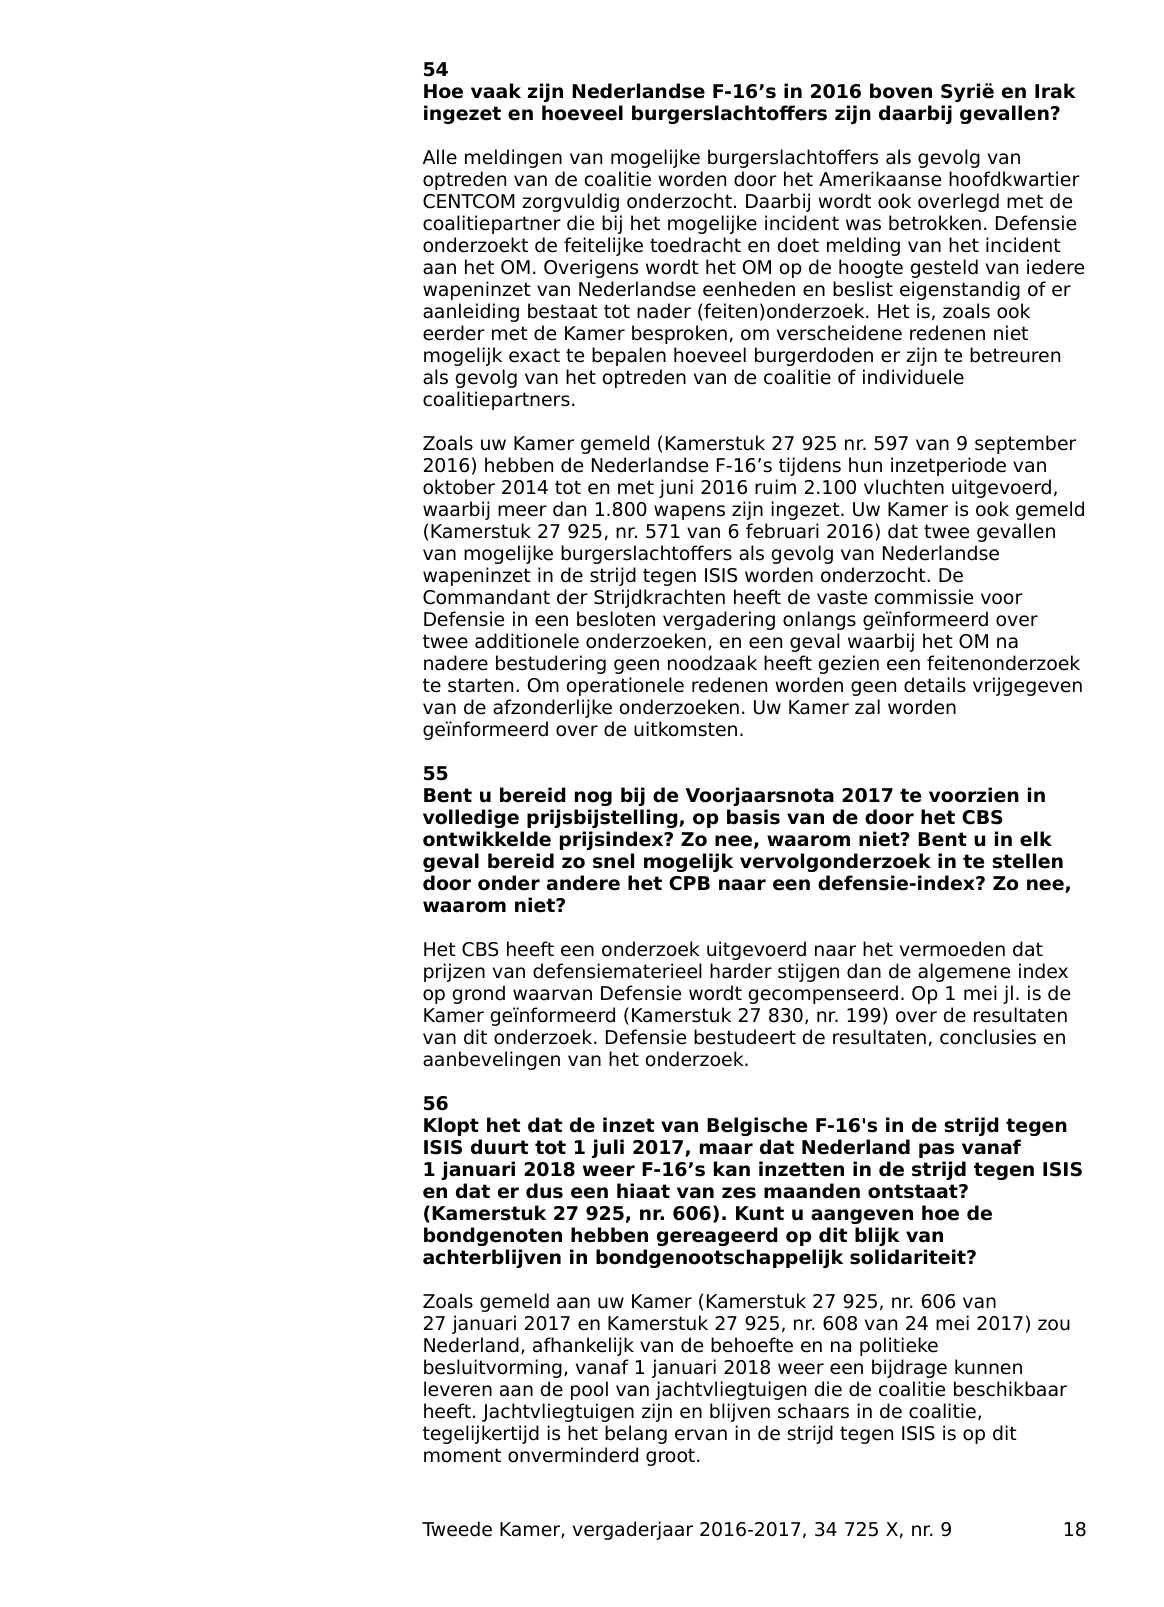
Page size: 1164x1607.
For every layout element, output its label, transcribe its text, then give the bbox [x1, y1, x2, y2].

text Hoe vaak zijn Nederlandse F-16’s in 2016 boven Syrië en Irak ingezet en hoeveel burgerslachtoffers zijn daarbij gevallen? [422, 81, 1087, 125]
text 55 [422, 763, 1087, 785]
text 54 [422, 59, 1087, 81]
text Het CBS heeft een onderzoek uitgevoerd naar het vermoeden dat prijzen van defensiematerieel harder stijgen dan de algemene index op grond waarvan Defensie wordt gecompenseerd. Op 1 mei jl. is de Kamer geïnformeerd (Kamerstuk 27 830, nr. 199) over de resultaten van dit onderzoek. Defensie bestudeert de resultaten, conclusies en aanbevelingen van het onderzoek. [422, 939, 1087, 1071]
text Bent u bereid nog bij de Voorjaarsnota 2017 te voorzien in volledige prijsbijstelling, op basis van de door het CBS ontwikkelde prijsindex? Zo nee, waarom niet? Bent u in elk geval bereid zo snel mogelijk vervolgonderzoek in te stellen door onder andere het CPB naar een defensie-index? Zo nee, waarom niet? [422, 785, 1087, 917]
text Zoals gemeld aan uw Kamer (Kamerstuk 27 925, nr. 606 van 27 januari 2017 en Kamerstuk 27 925, nr. 608 van 24 mei 2017) zou Nederland, afhankelijk van de behoefte en na politieke besluitvorming, vanaf 1 januari 2018 weer een bijdrage kunnen leveren aan de pool van jachtvliegtuigen die de coalitie beschikbaar heeft. Jachtvliegtuigen zijn en blijven schaars in de coalitie, tegelijkertijd is het belang ervan in de strijd tegen ISIS is op dit moment onverminderd groot. [422, 1291, 1087, 1467]
text Zoals uw Kamer gemeld (Kamerstuk 27 925 nr. 597 van 9 september 2016) hebben de Nederlandse F-16’s tijdens hun inzetperiode van oktober 2014 tot en met juni 2016 ruim 2.100 vluchten uitgevoerd, waarbij meer dan 1.800 wapens zijn ingezet. Uw Kamer is ook gemeld (Kamerstuk 27 925, nr. 571 van 6 februari 2016) dat twee gevallen van mogelijke burgerslachtoffers als gevolg van Nederlandse wapeninzet in de strijd tegen ISIS worden onderzocht. De Commandant der Strijdkrachten heeft de vaste commissie voor Defensie in een besloten vergadering onlangs geïnformeerd over twee additionele onderzoeken, en een geval waarbij het OM na nadere bestudering geen noodzaak heeft gezien een feitenonderzoek te starten. Om operationele redenen worden geen details vrijgegeven van de afzonderlijke onderzoeken. Uw Kamer zal worden geïnformeerd over de uitkomsten. [422, 433, 1087, 741]
text Klopt het dat de inzet van Belgische F-16's in de strijd tegen ISIS duurt tot 1 juli 2017, maar dat Nederland pas vanaf 1 januari 2018 weer F-16’s kan inzetten in de strijd tegen ISIS en dat er dus een hiaat van zes maanden ontstaat? (Kamerstuk 27 925, nr. 606). Kunt u aangeven hoe de bondgenoten hebben gereageerd op dit blijk van achterblijven in bondgenootschappelijk solidariteit? [422, 1115, 1087, 1269]
text 56 [422, 1093, 1087, 1115]
text Alle meldingen van mogelijke burgerslachtoffers als gevolg van optreden van de coalitie worden door het Amerikaanse hoofdkwartier CENTCOM zorgvuldig onderzocht. Daarbij wordt ook overlegd met de coalitiepartner die bij het mogelijke incident was betrokken. Defensie onderzoekt de feitelijke toedracht en doet melding van het incident aan het OM. Overigens wordt het OM op de hoogte gesteld van iedere wapeninzet van Nederlandse eenheden en beslist eigenstandig of er aanleiding bestaat tot nader (feiten)onderzoek. Het is, zoals ook eerder met de Kamer besproken, om verscheidene redenen niet mogelijk exact te bepalen hoeveel burgerdoden er zijn te betreuren als gevolg van het optreden van de coalitie of individuele coalitiepartners. [422, 147, 1087, 411]
